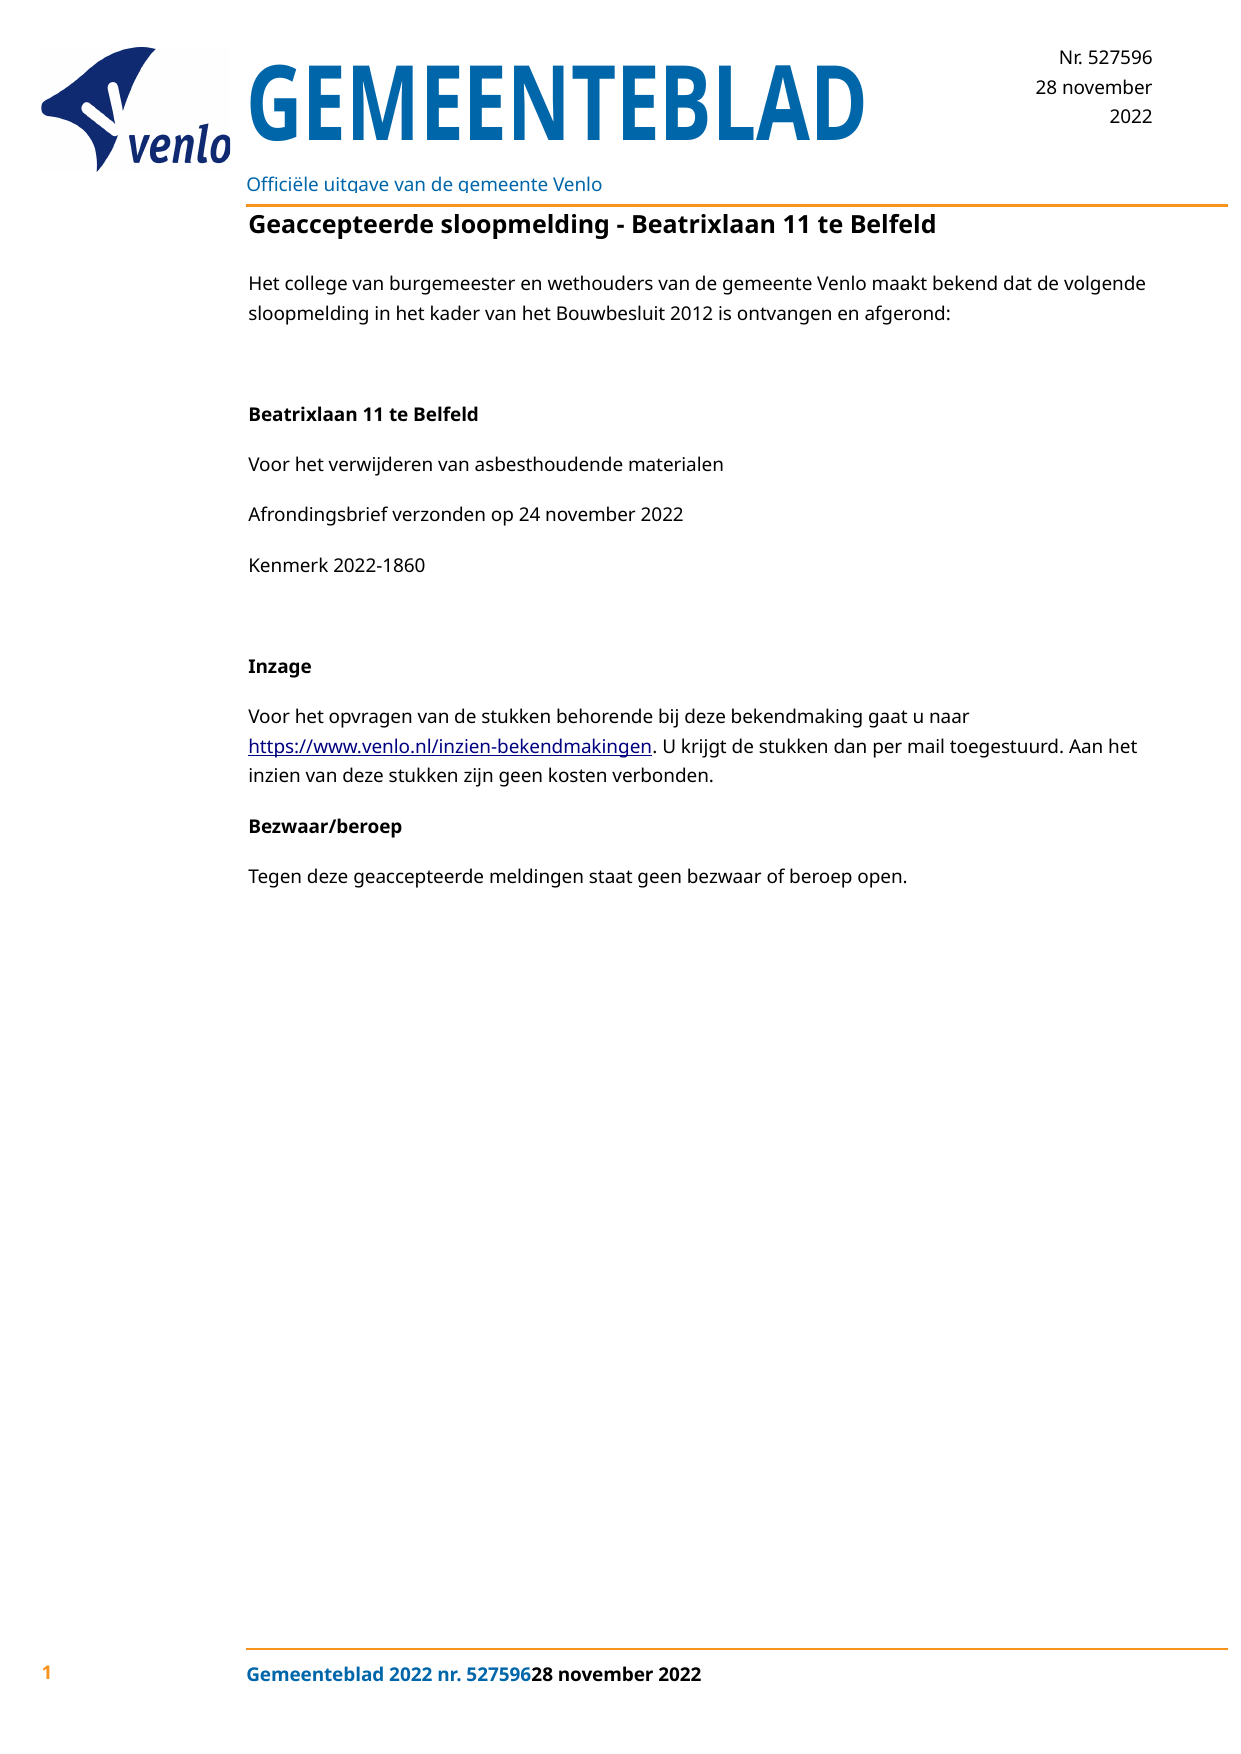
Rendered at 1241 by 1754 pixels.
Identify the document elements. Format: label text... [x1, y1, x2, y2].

text Beatrixlaan 11 te Belfeld [248, 401, 1152, 426]
text Inzage [248, 653, 1152, 678]
text Kenmerk 2022-1860 [248, 552, 1152, 578]
text Bezwaar/beroep [248, 813, 1152, 838]
text Voor het verwijderen van asbesthoudende materialen [248, 451, 1152, 477]
text Het college van burgemeester en wethouders van de gemeente Venlo maakt bekend dat de volgende sloopmelding in het kader van het Bouwbesluit 2012 is ontvangen en afgerond: [248, 270, 1152, 326]
text Voor het opvragen van de stukken behorende bij deze bekendmaking gaat u naar https://www.venlo.nl/inzien-bekendmakingen. U krijgt de stukken dan per mail toegestuurd. Aan het inzien van deze stukken zijn geen kosten verbonden. [248, 703, 1152, 788]
text Geaccepteerde sloopmelding - Beatrixlaan 11 te Belfeld [248, 207, 1152, 241]
picture [41, 47, 231, 172]
text Afrondingsbrief verzonden op 24 november 2022 [248, 502, 1152, 527]
text Tegen deze geaccepteerde meldingen staat geen bezwaar of beroep open. [248, 863, 1152, 889]
